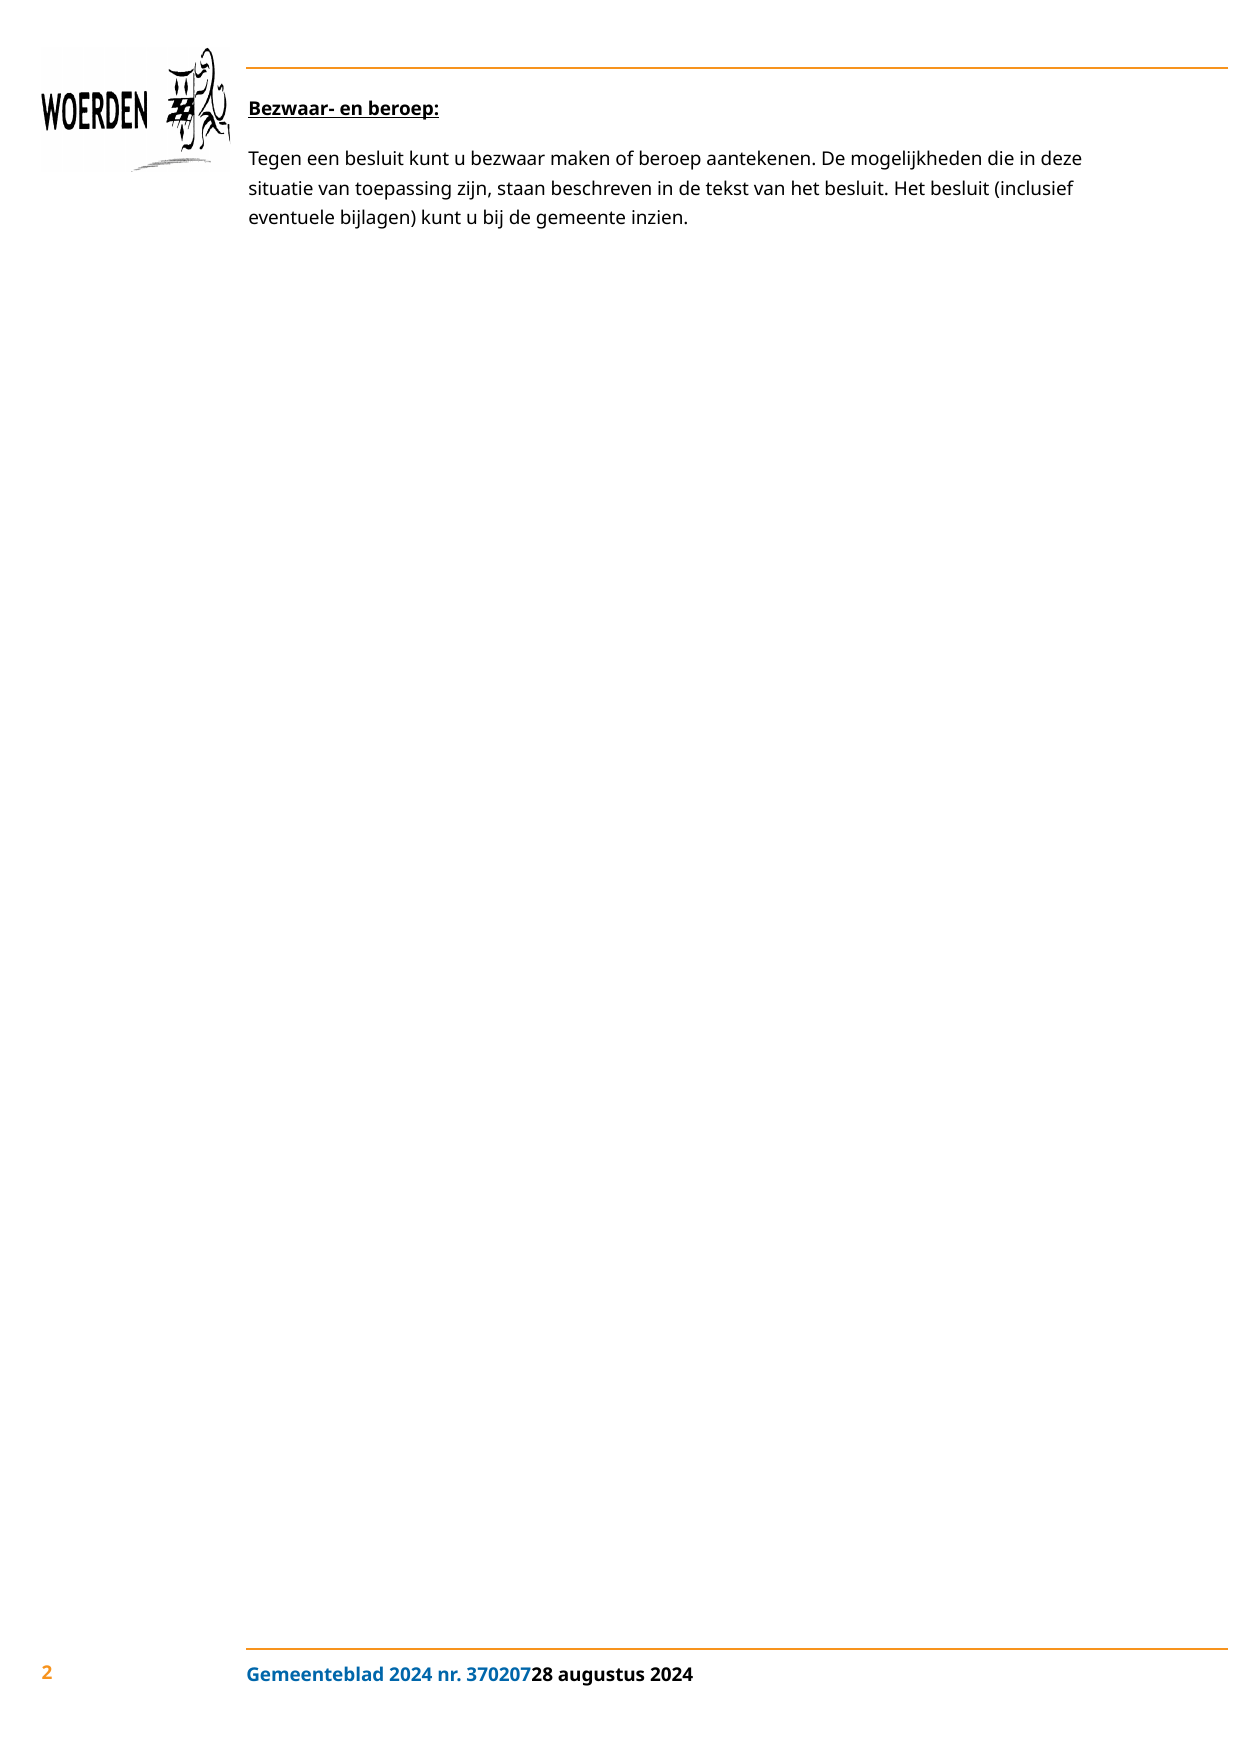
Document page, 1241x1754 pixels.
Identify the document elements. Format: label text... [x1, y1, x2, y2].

picture [41, 47, 231, 172]
text Bezwaar- en beroep: [248, 95, 1152, 121]
text Tegen een besluit kunt u bezwaar maken of beroep aantekenen. De mogelijkheden die in deze situatie van toepassing zijn, staan beschreven in de tekst van het besluit. Het besluit (inclusief eventuele bijlagen) kunt u bij de gemeente inzien. [248, 145, 1152, 230]
